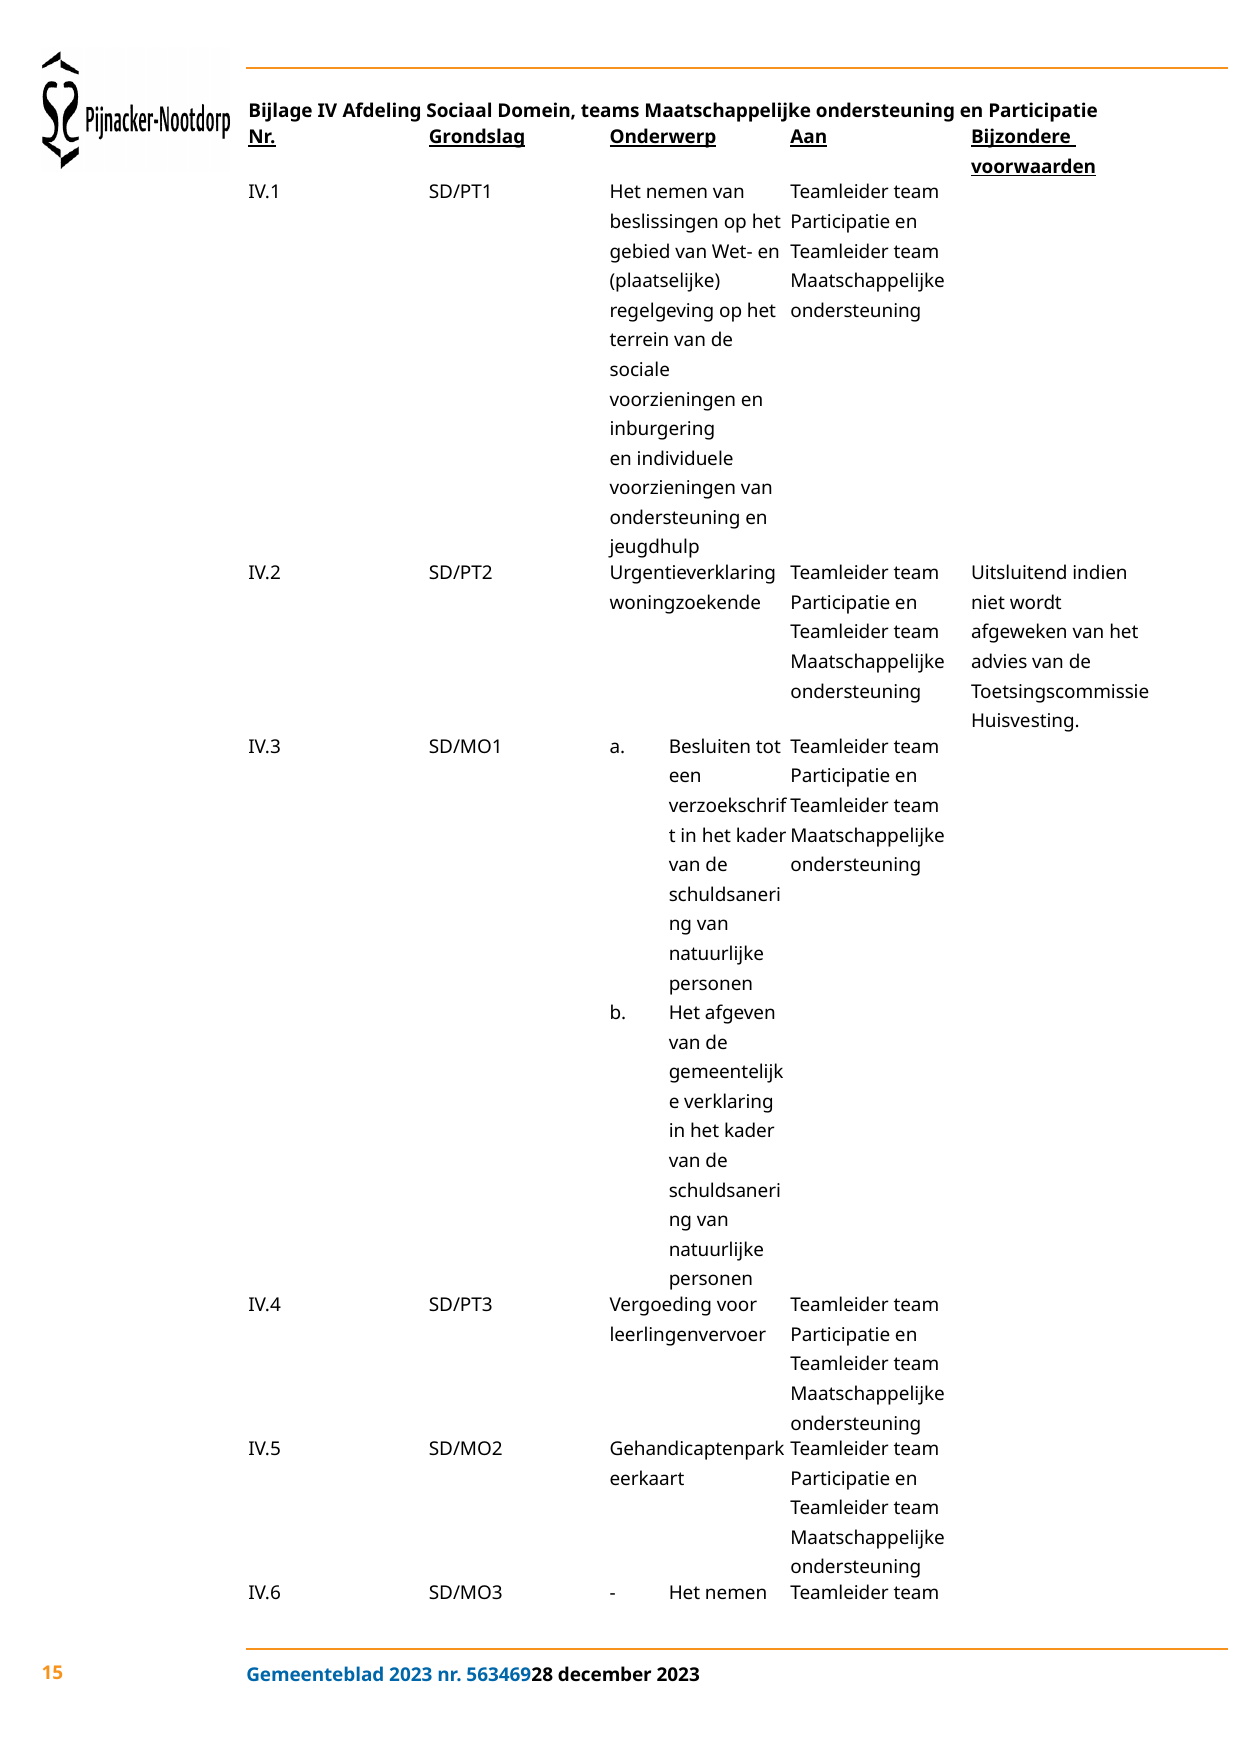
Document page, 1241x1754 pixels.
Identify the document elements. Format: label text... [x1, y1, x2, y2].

table_cell [971, 1580, 1152, 1605]
table_header Grondslag [429, 124, 609, 179]
table_cell Besluiten tot een verzoekschrift in het kader van de schuldsanering van natuurlijke personen Het afgeven van de gemeentelijke verklaring in het kader van de schuldsanering van natuurlijke personen [609, 733, 790, 1291]
table_cell Teamleider team Participatie en Teamleider team Maatschappelijke ondersteuning [790, 1435, 971, 1579]
table_cell [971, 1291, 1152, 1435]
table_cell IV.5 [248, 1435, 429, 1579]
table_cell SD/MO1 [429, 733, 609, 1291]
table_header Onderwerp [609, 124, 790, 179]
table_cell [971, 179, 1152, 559]
table_cell Teamleider team Participatie en Teamleider team Maatschappelijke ondersteuning [790, 733, 971, 1291]
picture [41, 47, 231, 172]
table_cell [971, 1435, 1152, 1579]
text Bijlage IV Afdeling Sociaal Domein, teams Maatschappelijke ondersteuning en Participatie [248, 95, 1152, 123]
table_cell Gehandicaptenparkeerkaart [609, 1435, 790, 1579]
table_cell Teamleider team [790, 1580, 971, 1605]
table_cell IV.1 [248, 179, 429, 559]
table_cell [971, 733, 1152, 1291]
table_cell Het nemen [609, 1580, 790, 1605]
table_header Nr. [248, 124, 429, 179]
table_cell IV.4 [248, 1291, 429, 1435]
table_cell SD/PT2 [429, 560, 609, 733]
table_cell Vergoeding voor leerlingenvervoer [609, 1291, 790, 1435]
table_cell SD/PT1 [429, 179, 609, 559]
table_cell IV.6 [248, 1580, 429, 1605]
table_cell SD/MO3 [429, 1580, 609, 1605]
table_cell IV.3 [248, 733, 429, 1291]
table_header Bijzondere voorwaarden [971, 124, 1152, 179]
table_cell Het nemen van beslissingen op het gebied van Wet- en (plaatselijke) regelgeving op het terrein van de sociale voorzieningen en inburgering en individuele voorzieningen van ondersteuning en jeugdhulp [609, 179, 790, 559]
table_cell IV.2 [248, 560, 429, 733]
table_cell SD/MO2 [429, 1435, 609, 1579]
table_cell Teamleider team Participatie en Teamleider team Maatschappelijke ondersteuning [790, 1291, 971, 1435]
table_cell Teamleider team Participatie en Teamleider team Maatschappelijke ondersteuning [790, 560, 971, 733]
table_cell Uitsluitend indien niet wordt afgeweken van het advies van de Toetsingscommissie Huisvesting. [971, 560, 1152, 733]
table_cell Urgentieverklaring woningzoekende [609, 560, 790, 733]
table_cell Teamleider team Participatie en Teamleider team Maatschappelijke ondersteuning [790, 179, 971, 559]
table_header Aan [790, 124, 971, 179]
table_cell SD/PT3 [429, 1291, 609, 1435]
